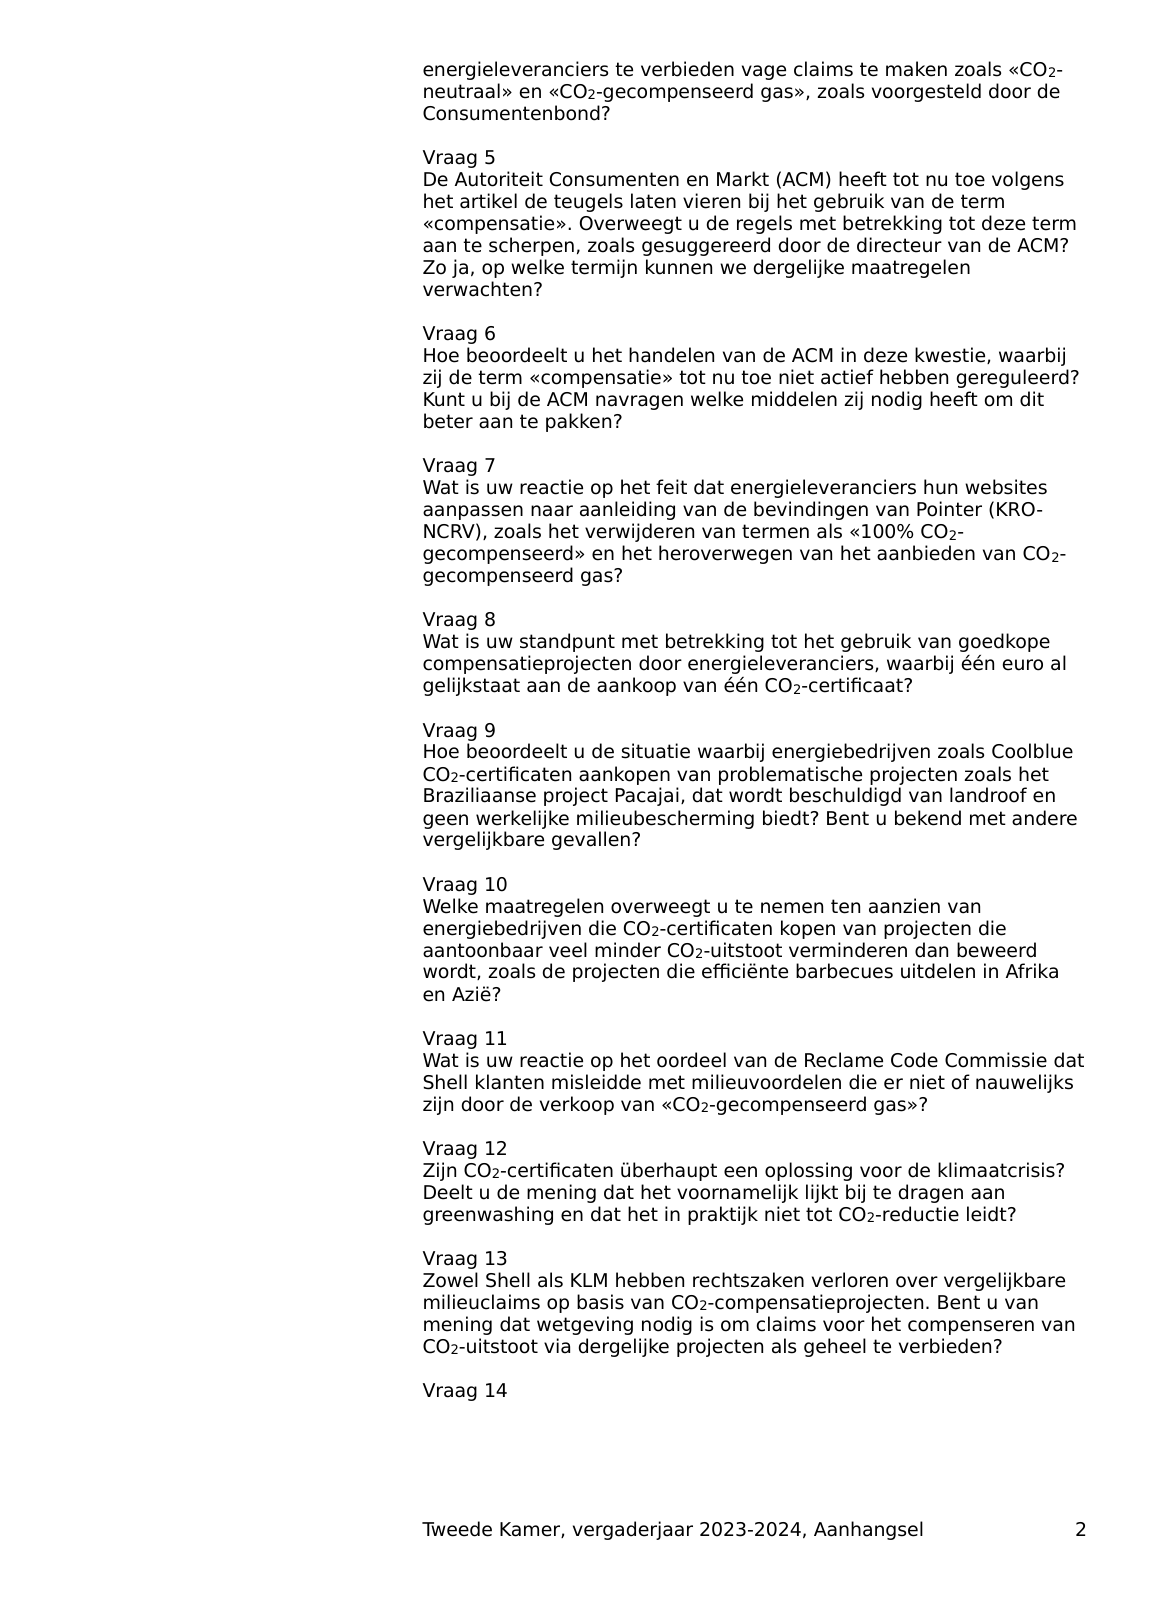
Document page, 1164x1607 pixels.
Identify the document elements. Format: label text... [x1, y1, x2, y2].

text Vraag 7 [422, 455, 1087, 477]
text Zijn CO2-certificaten überhaupt een oplossing voor de klimaatcrisis? Deelt u de mening dat het voornamelijk lijkt bij te dragen aan greenwashing en dat het in praktijk niet tot CO2-reductie leidt? [422, 1160, 1087, 1226]
text Wat is uw reactie op het oordeel van de Reclame Code Commissie dat Shell klanten misleidde met milieuvoordelen die er niet of nauwelijks zijn door de verkoop van «CO2-gecompenseerd gas»? [422, 1049, 1087, 1116]
text Vraag 8 [422, 609, 1087, 631]
text Wat is uw standpunt met betrekking tot het gebruik van goedkope compensatieprojecten door energieleveranciers, waarbij één euro al gelijkstaat aan de aankoop van één CO2-certificaat? [422, 631, 1087, 697]
text Vraag 13 [422, 1248, 1087, 1270]
text Vraag 5 [422, 147, 1087, 169]
text De Autoriteit Consumenten en Markt (ACM) heeft tot nu toe volgens het artikel de teugels laten vieren bij het gebruik van de term «compensatie». Overweegt u de regels met betrekking tot deze term aan te scherpen, zoals gesuggereerd door de directeur van de ACM? Zo ja, op welke termijn kunnen we dergelijke maatregelen verwachten? [422, 169, 1087, 301]
text Wat is uw reactie op het feit dat energieleveranciers hun websites aanpassen naar aanleiding van de bevindingen van Pointer (KRO-NCRV), zoals het verwijderen van termen als «100% CO2-gecompenseerd» en het heroverwegen van het aanbieden van CO2-gecompenseerd gas? [422, 477, 1087, 587]
text Vraag 12 [422, 1138, 1087, 1160]
text energieleveranciers te verbieden vage claims te maken zoals «CO2-neutraal» en «CO2-gecompenseerd gas», zoals voorgesteld door de Consumentenbond? [422, 59, 1087, 125]
text Hoe beoordeelt u de situatie waarbij energiebedrijven zoals Coolblue CO2-certificaten aankopen van problematische projecten zoals het Braziliaanse project Pacajai, dat wordt beschuldigd van landroof en geen werkelijke milieubescherming biedt? Bent u bekend met andere vergelijkbare gevallen? [422, 741, 1087, 851]
text Vraag 9 [422, 719, 1087, 741]
text Vraag 10 [422, 873, 1087, 896]
text Zowel Shell als KLM hebben rechtszaken verloren over vergelijkbare milieuclaims op basis van CO2-compensatieprojecten. Bent u van mening dat wetgeving nodig is om claims voor het compenseren van CO2-uitstoot via dergelijke projecten als geheel te verbieden? [422, 1270, 1087, 1358]
text Welke maatregelen overweegt u te nemen ten aanzien van energiebedrijven die CO2-certificaten kopen van projecten die aantoonbaar veel minder CO2-uitstoot verminderen dan beweerd wordt, zoals de projecten die efficiënte barbecues uitdelen in Afrika en Azië? [422, 896, 1087, 1005]
text Vraag 11 [422, 1028, 1087, 1049]
text Vraag 6 [422, 323, 1087, 345]
text Vraag 14 [422, 1380, 1087, 1402]
text Hoe beoordeelt u het handelen van de ACM in deze kwestie, waarbij zij de term «compensatie» tot nu toe niet actief hebben gereguleerd? Kunt u bij de ACM navragen welke middelen zij nodig heeft om dit beter aan te pakken? [422, 345, 1087, 433]
